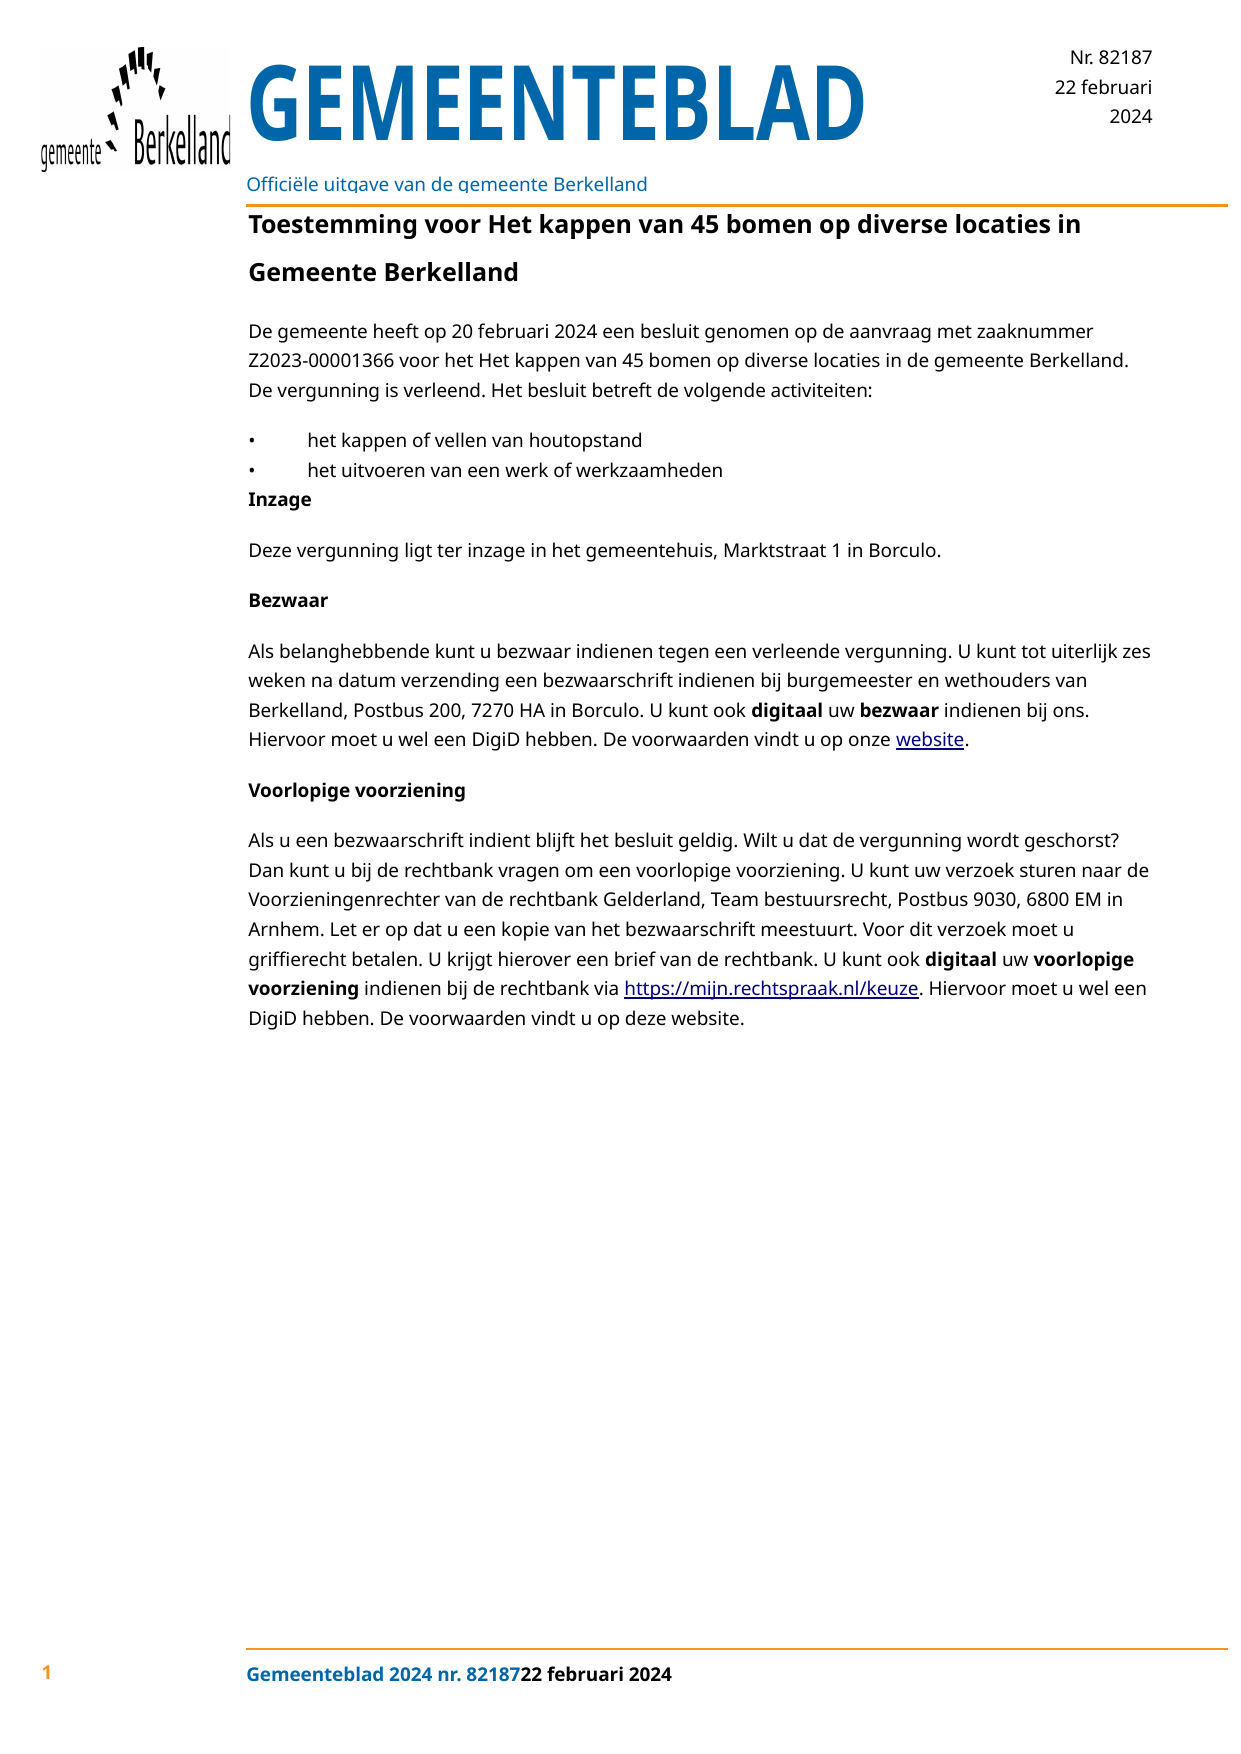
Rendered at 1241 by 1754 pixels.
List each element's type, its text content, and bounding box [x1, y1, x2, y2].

text Als belanghebbende kunt u bezwaar indienen tegen een verleende vergunning. U kunt tot uiterlijk zes weken na datum verzending een bezwaarschrift indienen bij burgemeester en wethouders van Berkelland, Postbus 200, 7270 HA in Borculo. U kunt ook digitaal uw bezwaar indienen bij ons. Hiervoor moet u wel een DigiD hebben. De voorwaarden vindt u op onze website. [248, 638, 1152, 752]
list het kappen of vellen van houtopstand [248, 427, 1152, 453]
text Voorlopige voorziening [248, 777, 1152, 803]
text Deze vergunning ligt ter inzage in het gemeentehuis, Marktstraat 1 in Borculo. [248, 537, 1152, 563]
text Als u een bezwaarschrift indient blijft het besluit geldig. Wilt u dat de vergunning wordt geschorst? Dan kunt u bij de rechtbank vragen om een voorlopige voorziening. U kunt uw verzoek sturen naar de Voorzieningenrechter van de rechtbank Gelderland, Team bestuursrecht, Postbus 9030, 6800 EM in Arnhem. Let er op dat u een kopie van het bezwaarschrift meestuurt. Voor dit verzoek moet u griffierecht betalen. U krijgt hierover een brief van de rechtbank. U kunt ook digitaal uw voorlopige voorziening indienen bij de rechtbank via https://mijn.rechtspraak.nl/keuze. Hiervoor moet u wel een DigiD hebben. De voorwaarden vindt u op deze website. [248, 827, 1152, 1031]
list het uitvoeren van een werk of werkzaamheden [248, 457, 1152, 483]
text Toestemming voor Het kappen van 45 bomen op diverse locaties in Gemeente Berkelland [248, 207, 1152, 288]
text De gemeente heeft op 20 februari 2024 een besluit genomen op de aanvraag met zaaknummer Z2023-00001366 voor het Het kappen van 45 bomen op diverse locaties in de gemeente Berkelland. De vergunning is verleend. Het besluit betreft de volgende activiteiten: [248, 318, 1152, 403]
picture [41, 47, 231, 172]
text Inzage [248, 487, 1152, 512]
text Bezwaar [248, 587, 1152, 613]
